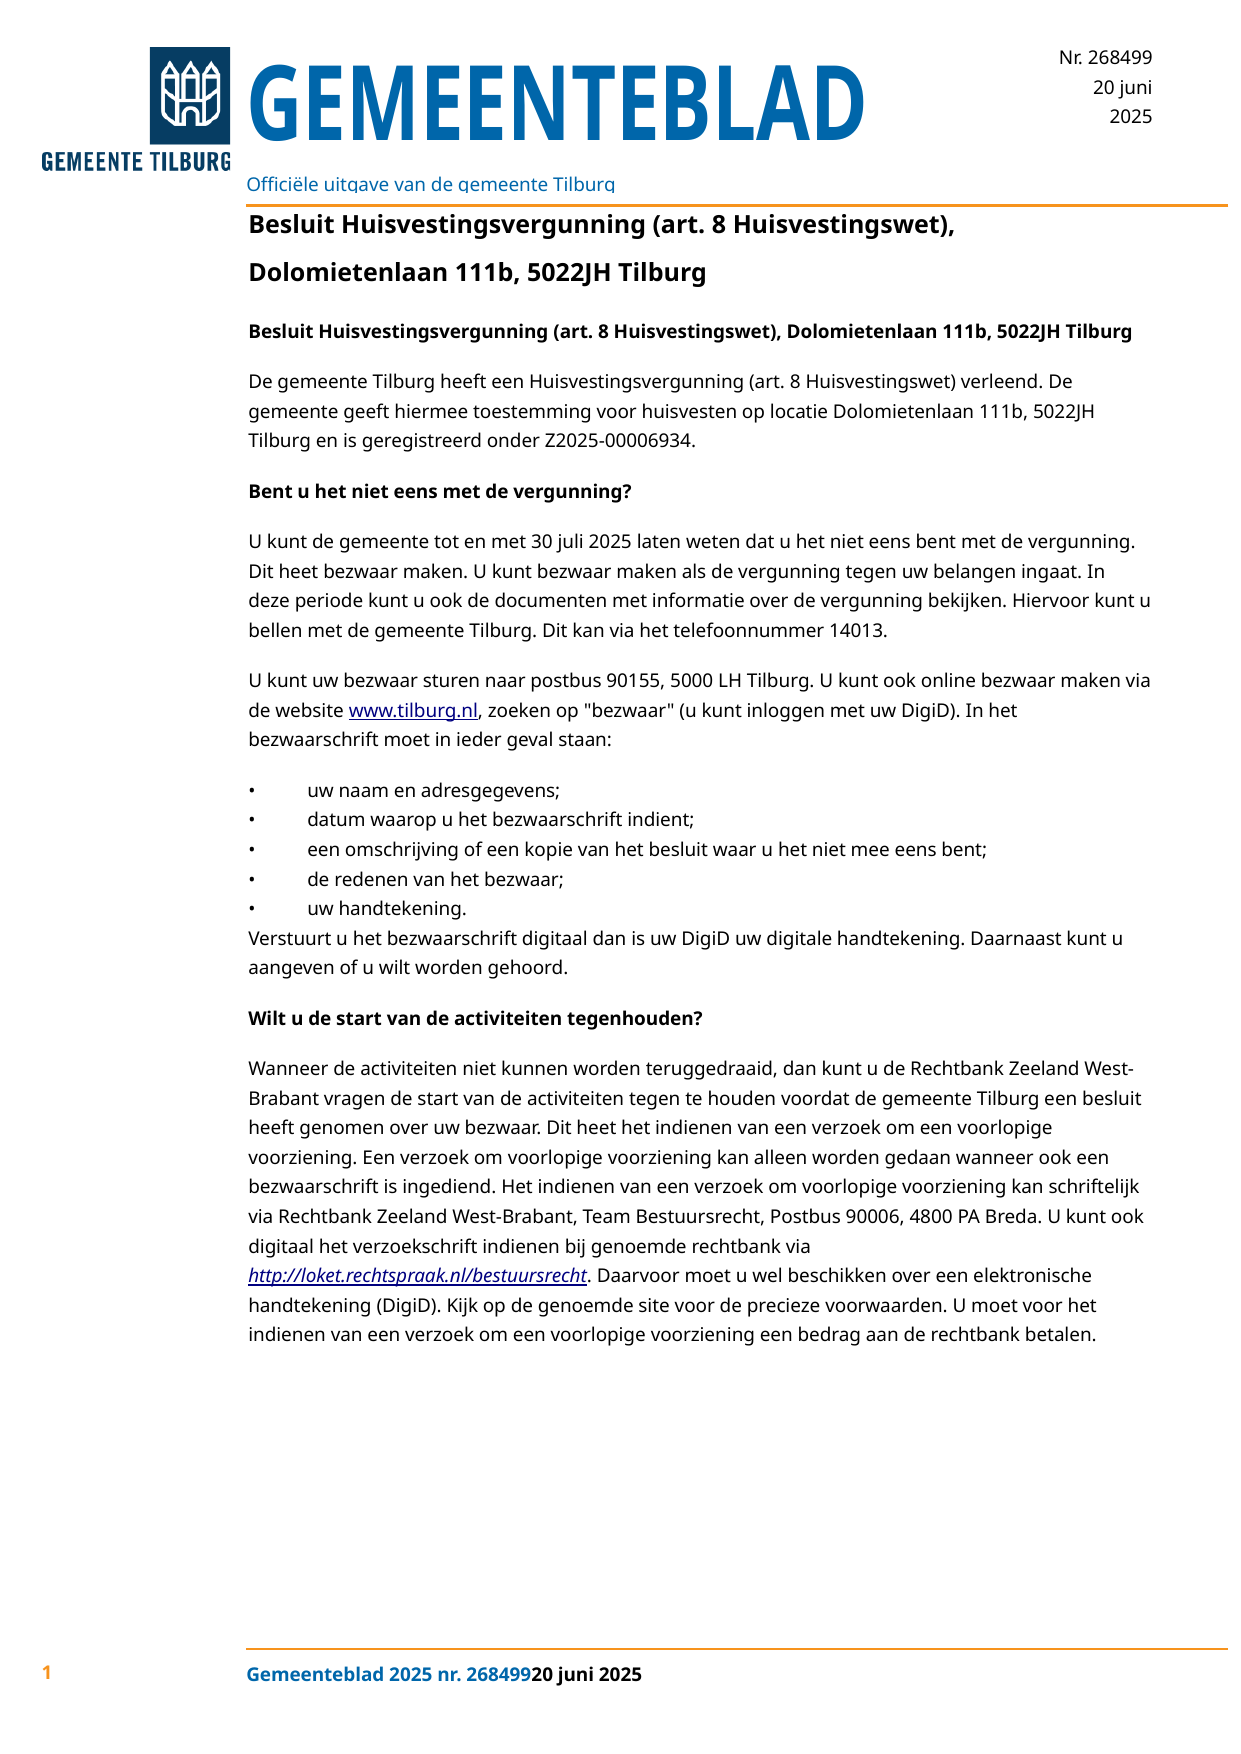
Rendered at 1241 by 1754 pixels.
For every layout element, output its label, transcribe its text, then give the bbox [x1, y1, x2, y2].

text De gemeente Tilburg heeft een Huisvestingsvergunning (art. 8 Huisvestingswet) verleend. De gemeente geeft hiermee toestemming voor huisvesten op locatie Dolomietenlaan 111b, 5022JH Tilburg en is geregistreerd onder Z2025-00006934. [248, 368, 1152, 453]
list datum waarop u het bezwaarschrift indient; [248, 807, 1152, 832]
list een omschrijving of een kopie van het besluit waar u het niet mee eens bent; [248, 836, 1152, 862]
text U kunt uw bezwaar sturen naar postbus 90155, 5000 LH Tilburg. U kunt ook online bezwaar maken via de website www.tilburg.nl, zoeken op "bezwaar" (u kunt inloggen met uw DigiD). In het bezwaarschrift moet in ieder geval staan: [248, 667, 1152, 752]
text Verstuurt u het bezwaarschrift digitaal dan is uw DigiD uw digitale handtekening. Daarnaast kunt u aangeven of u wilt worden gehoord. [248, 925, 1152, 980]
text Wilt u de start van de activiteiten tegenhouden? [248, 1005, 1152, 1031]
picture [41, 47, 231, 172]
text Bent u het niet eens met de vergunning? [248, 478, 1152, 504]
list uw naam en adresgegevens; [248, 777, 1152, 803]
list uw handtekening. [248, 895, 1152, 921]
text U kunt de gemeente tot en met 30 juli 2025 laten weten dat u het niet eens bent met de vergunning. Dit heet bezwaar maken. U kunt bezwaar maken als de vergunning tegen uw belangen ingaat. In deze periode kunt u ook de documenten met informatie over de vergunning bekijken. Hiervoor kunt u bellen met de gemeente Tilburg. Dit kan via het telefoonnummer 14013. [248, 528, 1152, 643]
text Wanneer de activiteiten niet kunnen worden teruggedraaid, dan kunt u de Rechtbank Zeeland West-Brabant vragen de start van de activiteiten tegen te houden voordat de gemeente Tilburg een besluit heeft genomen over uw bezwaar. Dit heet het indienen van een verzoek om een voorlopige voorziening. Een verzoek om voorlopige voorziening kan alleen worden gedaan wanneer ook een bezwaarschrift is ingediend. Het indienen van een verzoek om voorlopige voorziening kan schriftelijk via Rechtbank Zeeland West-Brabant, Team Bestuursrecht, Postbus 90006, 4800 PA Breda. U kunt ook digitaal het verzoekschrift indienen bij genoemde rechtbank via http://loket.rechtspraak.nl/bestuursrecht. Daarvoor moet u wel beschikken over een elektronische handtekening (DigiD). Kijk op de genoemde site voor de precieze voorwaarden. U moet voor het indienen van een verzoek om een voorlopige voorziening een bedrag aan de rechtbank betalen. [248, 1055, 1152, 1347]
text Besluit Huisvestingsvergunning (art. 8 Huisvestingswet), Dolomietenlaan 111b, 5022JH Tilburg [248, 318, 1152, 344]
list de redenen van het bezwaar; [248, 866, 1152, 892]
text Besluit Huisvestingsvergunning (art. 8 Huisvestingswet), Dolomietenlaan 111b, 5022JH Tilburg [248, 207, 1152, 288]
